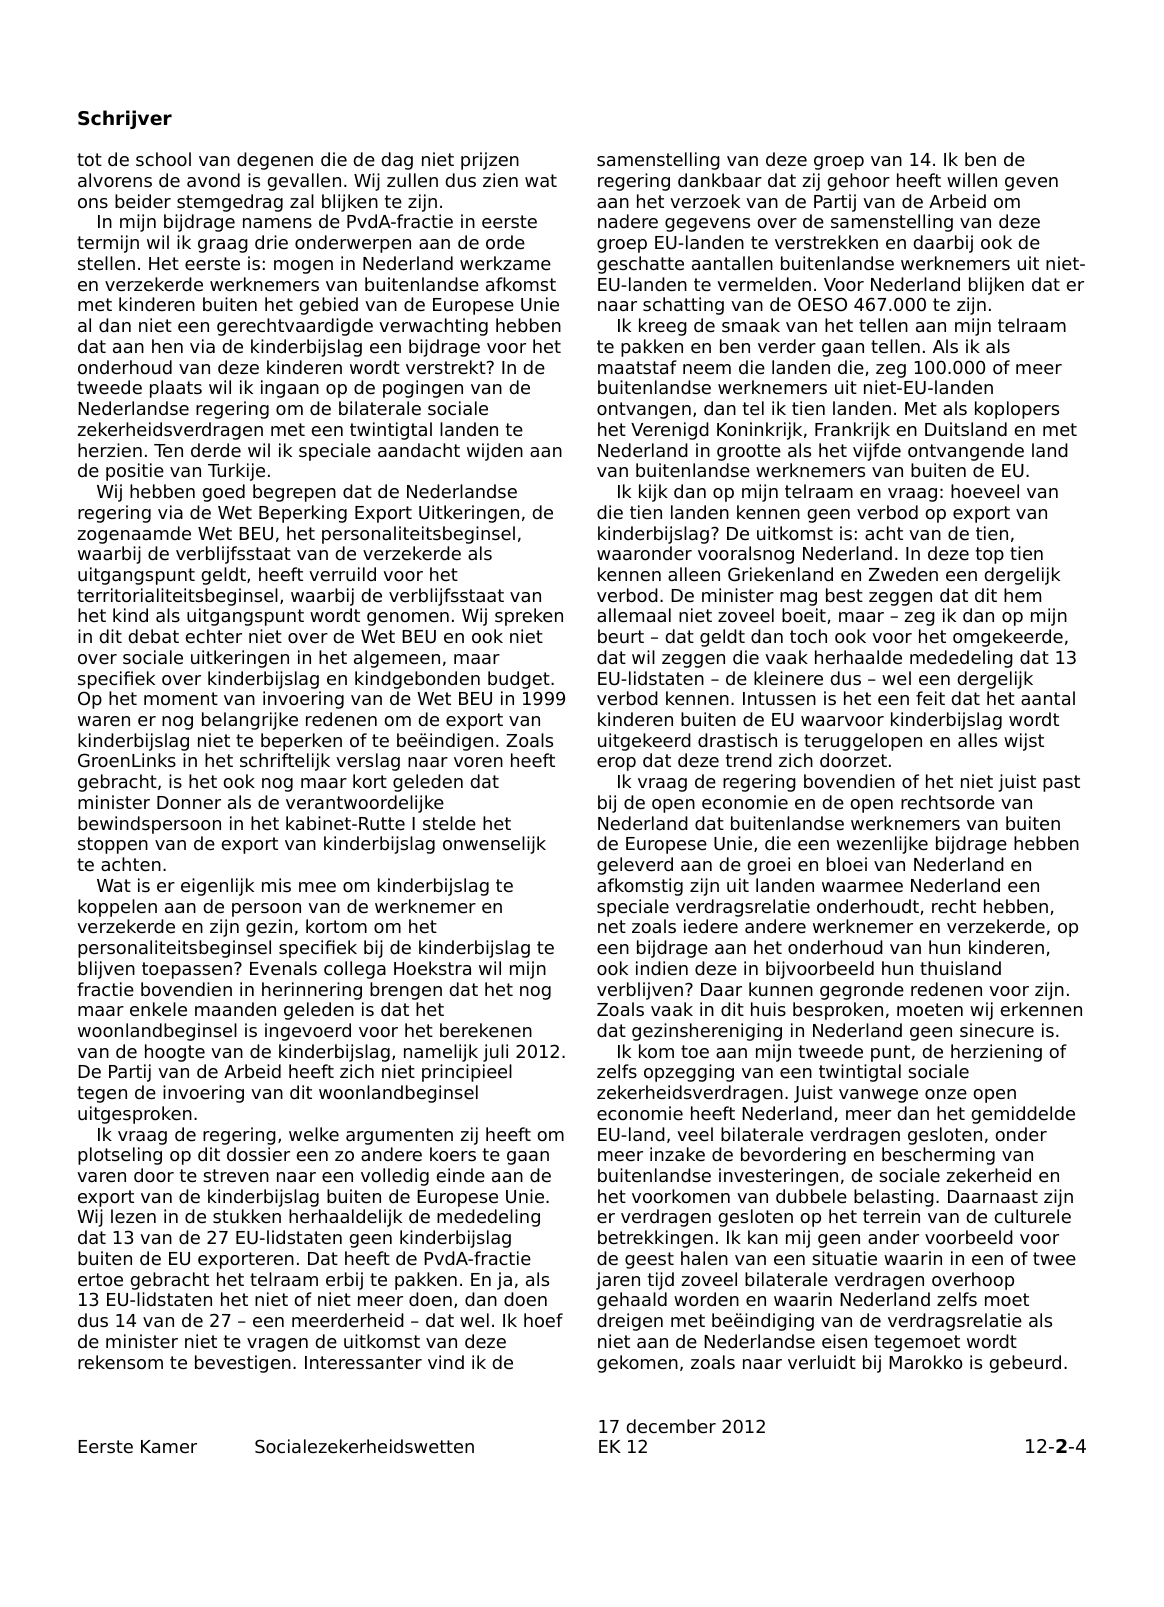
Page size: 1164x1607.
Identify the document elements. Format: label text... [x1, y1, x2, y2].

text tot de school van degenen die de dag niet prijzen alvorens de avond is gevallen. Wij zullen dus zien wat ons beider stemgedrag zal blijken te zijn. [77, 150, 567, 212]
text In mijn bijdrage namens de PvdA-fractie in eerste termijn wil ik graag drie onderwerpen aan de orde stellen. Het eerste is: mogen in Nederland werkzame en verzekerde werknemers van buitenlandse afkomst met kinderen buiten het gebied van de Europese Unie al dan niet een gerechtvaardigde verwachting hebben dat aan hen via de kinderbijslag een bijdrage voor het onderhoud van deze kinderen wordt verstrekt? In de tweede plaats wil ik ingaan op de pogingen van de Nederlandse regering om de bilaterale sociale zekerheidsverdragen met een twintigtal landen te herzien. Ten derde wil ik speciale aandacht wijden aan de positie van Turkije. [77, 212, 567, 482]
text Ik kijk dan op mijn telraam en vraag: hoeveel van die tien landen kennen geen verbod op export van kinderbijslag? De uitkomst is: acht van de tien, waaronder vooralsnog Nederland. In deze top tien kennen alleen Griekenland en Zweden een dergelijk verbod. De minister mag best zeggen dat dit hem allemaal niet zoveel boeit, maar – zeg ik dan op mijn beurt – dat geldt dan toch ook voor het omgekeerde, dat wil zeggen die vaak herhaalde mededeling dat 13 EU-lidstaten – de kleinere dus – wel een dergelijk verbod kennen. Intussen is het een feit dat het aantal kinderen buiten de EU waarvoor kinderbijslag wordt uitgekeerd drastisch is teruggelopen en alles wijst erop dat deze trend zich doorzet. [596, 482, 1087, 772]
text Wat is er eigenlijk mis mee om kinderbijslag te koppelen aan de persoon van de werknemer en verzekerde en zijn gezin, kortom om het personaliteitsbeginsel specifiek bij de kinderbijslag te blijven toepassen? Evenals collega Hoekstra wil mijn fractie bovendien in herinnering brengen dat het nog maar enkele maanden geleden is dat het woonlandbeginsel is ingevoerd voor het berekenen van de hoogte van de kinderbijslag, namelijk juli 2012. De Partij van de Arbeid heeft zich niet principieel tegen de invoering van dit woonlandbeginsel uitgesproken. [77, 876, 567, 1124]
text Ik vraag de regering bovendien of het niet juist past bij de open economie en de open rechtsorde van Nederland dat buitenlandse werknemers van buiten de Europese Unie, die een wezenlijke bijdrage hebben geleverd aan de groei en bloei van Nederland en afkomstig zijn uit landen waarmee Nederland een speciale verdragsrelatie onderhoudt, recht hebben, net zoals iedere andere werknemer en verzekerde, op een bijdrage aan het onderhoud van hun kinderen, ook indien deze in bijvoorbeeld hun thuisland verblijven? Daar kunnen gegronde redenen voor zijn. Zoals vaak in dit huis besproken, moeten wij erkennen dat gezinshereniging in Nederland geen sinecure is. [596, 772, 1087, 1042]
text Ik vraag de regering, welke argumenten zij heeft om plotseling op dit dossier een zo andere koers te gaan varen door te streven naar een volledig einde aan de export van de kinderbijslag buiten de Europese Unie. Wij lezen in de stukken herhaaldelijk de mededeling dat 13 van de 27 EU-lidstaten geen kinderbijslag buiten de EU exporteren. Dat heeft de PvdA-fractie ertoe gebracht het telraam erbij te pakken. En ja, als 13 EU-lidstaten het niet of niet meer doen, dan doen dus 14 van de 27 – een meerderheid – dat wel. Ik hoef de minister niet te vragen de uitkomst van deze rekensom te bevestigen. Interessanter vind ik de [77, 1124, 567, 1373]
text Ik kom toe aan mijn tweede punt, de herziening of zelfs opzegging van een twintigtal sociale zekerheidsverdragen. Juist vanwege onze open economie heeft Nederland, meer dan het gemiddelde EU-land, veel bilaterale verdragen gesloten, onder meer inzake de bevordering en bescherming van buitenlandse investeringen, de sociale zekerheid en het voorkomen van dubbele belasting. Daarnaast zijn er verdragen gesloten op het terrein van de culturele betrekkingen. Ik kan mij geen ander voorbeeld voor de geest halen van een situatie waarin in een of twee jaren tijd zoveel bilaterale verdragen overhoop gehaald worden en waarin Nederland zelfs moet dreigen met beëindiging van de verdragsrelatie als niet aan de Nederlandse eisen tegemoet wordt gekomen, zoals naar verluidt bij Marokko is gebeurd. [596, 1042, 1087, 1373]
text Wij hebben goed begrepen dat de Nederlandse regering via de Wet Beperking Export Uitkeringen, de zogenaamde Wet BEU, het personaliteitsbeginsel, waarbij de verblijfsstaat van de verzekerde als uitgangspunt geldt, heeft verruild voor het territorialiteitsbeginsel, waarbij de verblijfsstaat van het kind als uitgangspunt wordt genomen. Wij spreken in dit debat echter niet over de Wet BEU en ook niet over sociale uitkeringen in het algemeen, maar specifiek over kinderbijslag en kindgebonden budget. Op het moment van invoering van de Wet BEU in 1999 waren er nog belangrijke redenen om de export van kinderbijslag niet te beperken of te beëindigen. Zoals GroenLinks in het schriftelijk verslag naar voren heeft gebracht, is het ook nog maar kort geleden dat minister Donner als de verantwoordelijke bewindspersoon in het kabinet-Rutte I stelde het stoppen van de export van kinderbijslag onwenselijk te achten. [77, 482, 567, 876]
text samenstelling van deze groep van 14. Ik ben de regering dankbaar dat zij gehoor heeft willen geven aan het verzoek van de Partij van de Arbeid om nadere gegevens over de samenstelling van deze groep EU-landen te verstrekken en daarbij ook de geschatte aantallen buitenlandse werknemers uit niet-EU-landen te vermelden. Voor Nederland blijken dat er naar schatting van de OESO 467.000 te zijn. [596, 150, 1087, 316]
text Ik kreeg de smaak van het tellen aan mijn telraam te pakken en ben verder gaan tellen. Als ik als maatstaf neem die landen die, zeg 100.000 of meer buitenlandse werknemers uit niet-EU-landen ontvangen, dan tel ik tien landen. Met als koplopers het Verenigd Koninkrijk, Frankrijk en Duitsland en met Nederland in grootte als het vijfde ontvangende land van buitenlandse werknemers van buiten de EU. [596, 316, 1087, 482]
